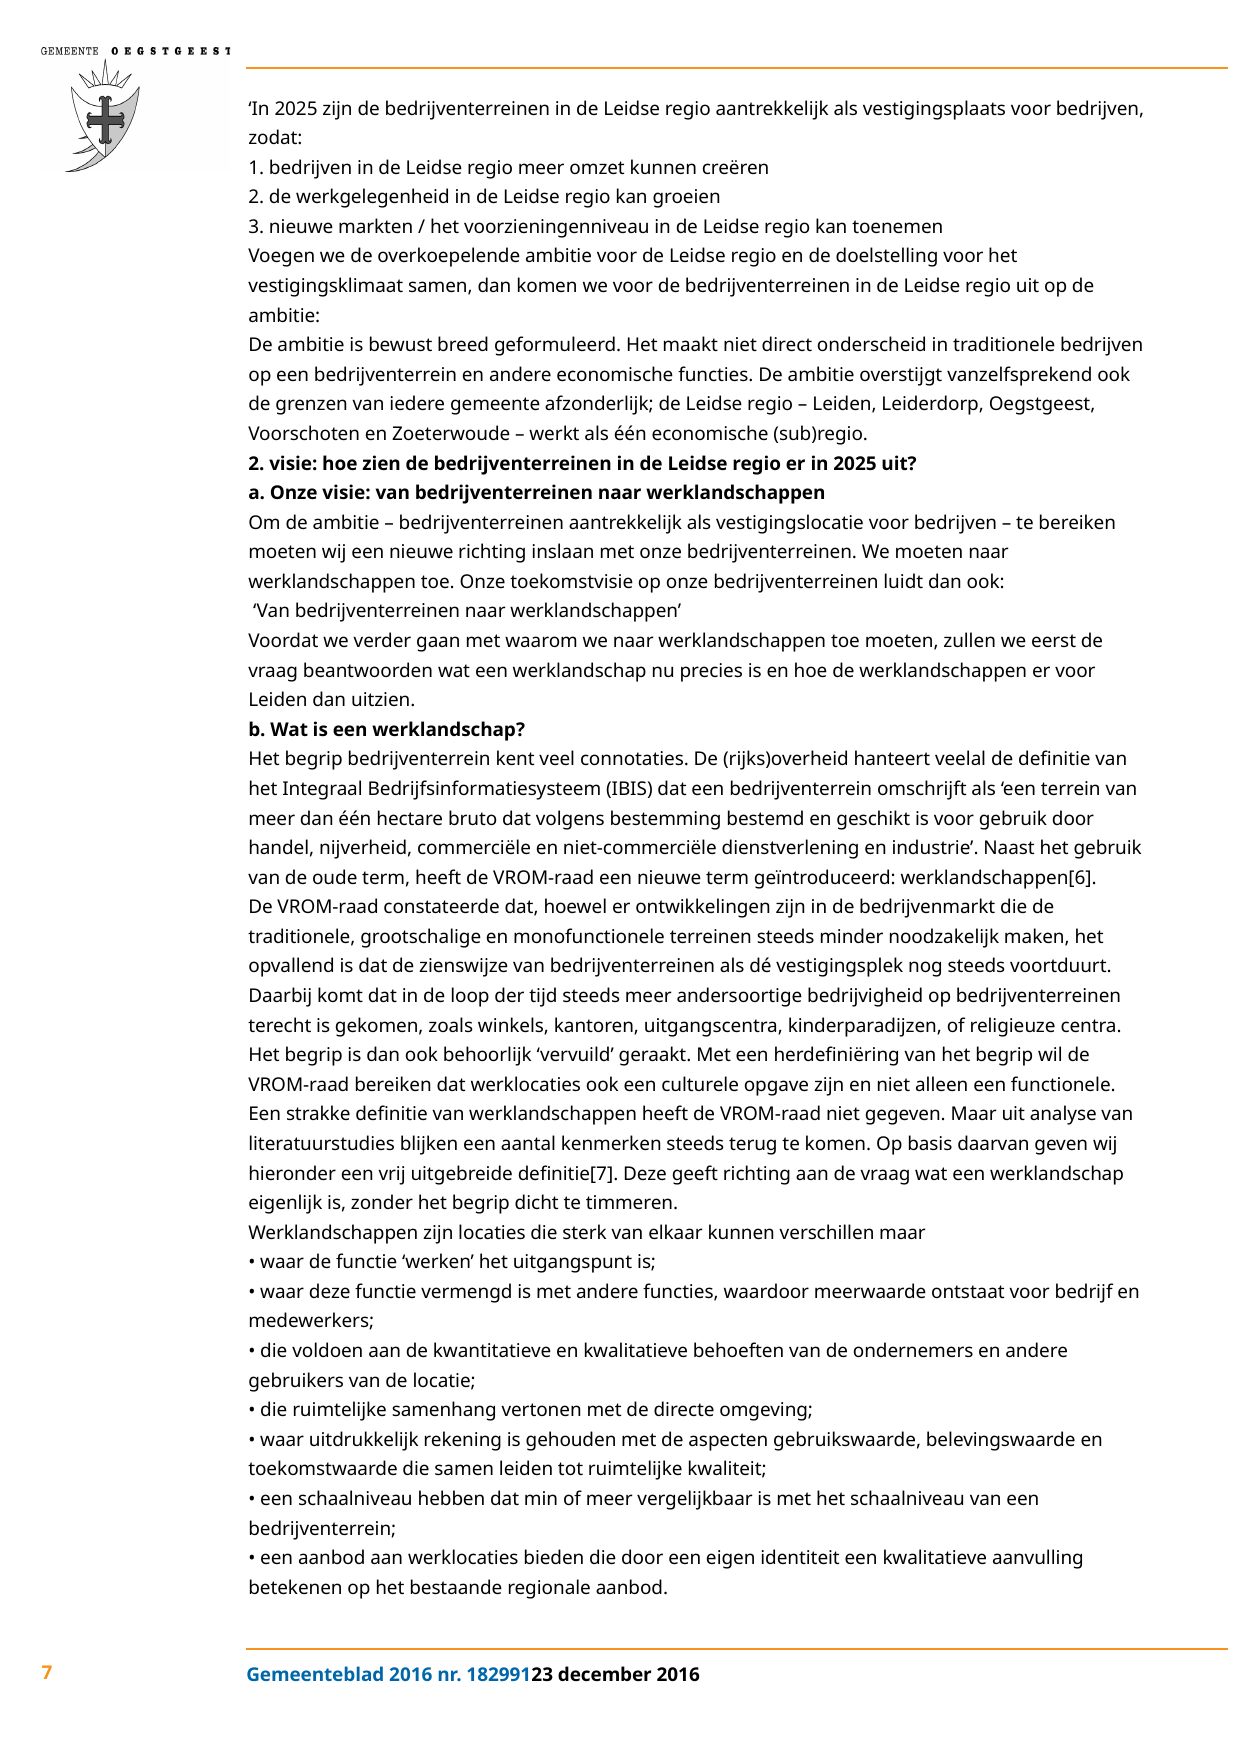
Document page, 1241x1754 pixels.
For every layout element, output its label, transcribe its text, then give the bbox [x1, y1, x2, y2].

text Voordat we verder gaan met waarom we naar werklandschappen toe moeten, zullen we eerst de vraag beantwoorden wat een werklandschap nu precies is en hoe de werklandschappen er voor Leiden dan uitzien. [248, 627, 1152, 712]
text • waar deze functie vermengd is met andere functies, waardoor meerwaarde ontstaat voor bedrijf en medewerkers; [248, 1278, 1152, 1333]
text De ambitie is bewust breed geformuleerd. Het maakt niet direct onderscheid in traditionele bedrijven op een bedrijventerrein en andere economische functies. De ambitie overstijgt vanzelfsprekend ook de grenzen van iedere gemeente afzonderlijk; de Leidse regio – Leiden, Leiderdorp, Oegstgeest, Voorschoten en Zoeterwoude – werkt als één economische (sub)regio. [248, 331, 1152, 446]
text Een strakke definitie van werklandschappen heeft de VROM-raad niet gegeven. Maar uit analyse van literatuurstudies blijken een aantal kenmerken steeds terug te komen. Op basis daarvan geven wij hieronder een vrij uitgebreide definitie[7]. Deze geeft richting aan de vraag wat een werklandschap eigenlijk is, zonder het begrip dicht te timmeren. [248, 1101, 1152, 1215]
text 3. nieuwe markten / het voorzieningenniveau in de Leidse regio kan toenemen [248, 213, 1152, 239]
text • een schaalniveau hebben dat min of meer vergelijkbaar is met het schaalniveau van een bedrijventerrein; [248, 1485, 1152, 1541]
text 2. visie: hoe zien de bedrijventerreinen in de Leidse regio er in 2025 uit? [248, 450, 1152, 476]
text • die ruimtelijke samenhang vertonen met de directe omgeving; [248, 1396, 1152, 1422]
text • die voldoen aan de kwantitatieve en kwalitatieve behoeften van de ondernemers en andere gebruikers van de locatie; [248, 1337, 1152, 1393]
text Voegen we de overkoepelende ambitie voor de Leidse regio en de doelstelling voor het vestigingsklimaat samen, dan komen we voor de bedrijventerreinen in de Leidse regio uit op de ambitie: [248, 243, 1152, 328]
text ‘Van bedrijventerreinen naar werklandschappen’ [248, 598, 1152, 623]
text • een aanbod aan werklocaties bieden die door een eigen identiteit een kwalitatieve aanvulling betekenen op het bestaande regionale aanbod. [248, 1544, 1152, 1600]
text b. Wat is een werklandschap? [248, 716, 1152, 742]
picture [41, 47, 231, 172]
text • waar uitdrukkelijk rekening is gehouden met de aspecten gebruikswaarde, belevingswaarde en toekomstwaarde die samen leiden tot ruimtelijke kwaliteit; [248, 1426, 1152, 1481]
text 2. de werkgelegenheid in de Leidse regio kan groeien [248, 183, 1152, 209]
text Om de ambitie – bedrijventerreinen aantrekkelijk als vestigingslocatie voor bedrijven – te bereiken moeten wij een nieuwe richting inslaan met onze bedrijventerreinen. We moeten naar werklandschappen toe. Onze toekomstvisie op onze bedrijventerreinen luidt dan ook: [248, 509, 1152, 594]
text Werklandschappen zijn locaties die sterk van elkaar kunnen verschillen maar [248, 1219, 1152, 1245]
text ‘In 2025 zijn de bedrijventerreinen in de Leidse regio aantrekkelijk als vestigingsplaats voor bedrijven, zodat: [248, 95, 1152, 150]
text 1. bedrijven in de Leidse regio meer omzet kunnen creëren [248, 154, 1152, 180]
text Het begrip bedrijventerrein kent veel connotaties. De (rijks)overheid hanteert veelal de definitie van het Integraal Bedrijfsinformatiesysteem (IBIS) dat een bedrijventerrein omschrijft als ‘een terrein van meer dan één hectare bruto dat volgens bestemming bestemd en geschikt is voor gebruik door handel, nijverheid, commerciële en niet-commerciële dienstverlening en industrie’. Naast het gebruik van de oude term, heeft de VROM-raad een nieuwe term geïntroduceerd: werklandschappen[6]. [248, 746, 1152, 890]
text • waar de functie ‘werken’ het uitgangspunt is; [248, 1248, 1152, 1274]
text De VROM-raad constateerde dat, hoewel er ontwikkelingen zijn in de bedrijvenmarkt die de traditionele, grootschalige en monofunctionele terreinen steeds minder noodzakelijk maken, het opvallend is dat de zienswijze van bedrijventerreinen als dé vestigingsplek nog steeds voortduurt. Daarbij komt dat in de loop der tijd steeds meer andersoortige bedrijvigheid op bedrijventerreinen terecht is gekomen, zoals winkels, kantoren, uitgangscentra, kinderparadijzen, of religieuze centra. Het begrip is dan ook behoorlijk ‘vervuild’ geraakt. Met een herdefiniëring van het begrip wil de VROM-raad bereiken dat werklocaties ook een culturele opgave zijn en niet alleen een functionele. [248, 893, 1152, 1097]
text a. Onze visie: van bedrijventerreinen naar werklandschappen [248, 479, 1152, 505]
